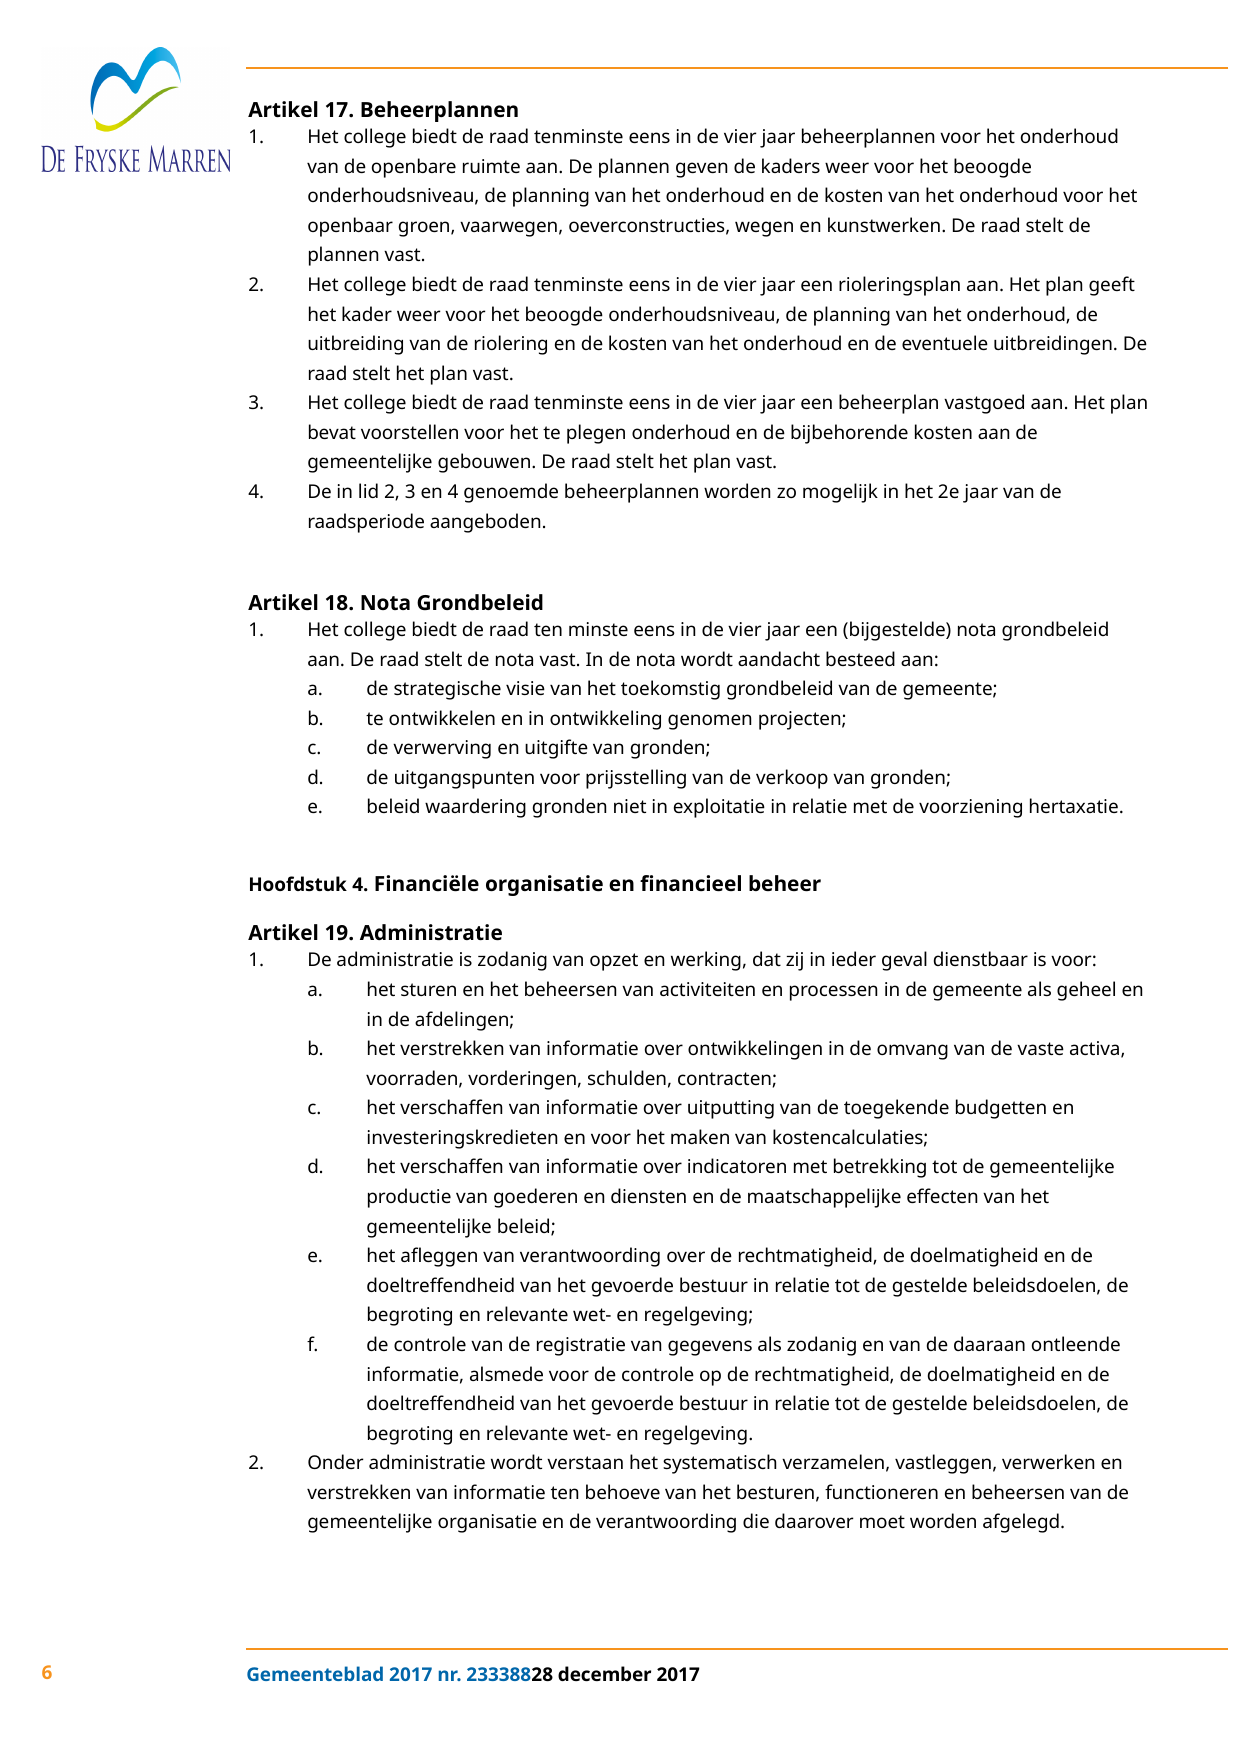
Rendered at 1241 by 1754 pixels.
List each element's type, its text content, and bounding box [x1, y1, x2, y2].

text Artikel 18. Nota Grondbeleid [248, 588, 1152, 616]
list het afleggen van verantwoording over de rechtmatigheid, de doelmatigheid en de doeltreffendheid van het gevoerde bestuur in relatie tot de gestelde beleidsdoelen, de begroting en relevante wet- en regelgeving; [307, 1242, 1152, 1327]
list Het college biedt de raad tenminste eens in de vier jaar een rioleringsplan aan. Het plan geeft het kader weer voor het beoogde onderhoudsniveau, de planning van het onderhoud, de uitbreiding van de riolering en de kosten van het onderhoud en de eventuele uitbreidingen. De raad stelt het plan vast. [248, 271, 1152, 386]
list de strategische visie van het toekomstig grondbeleid van de gemeente; [307, 675, 1152, 701]
list het sturen en het beheersen van activiteiten en processen in de gemeente als geheel en in de afdelingen; [307, 976, 1152, 1032]
text Hoofdstuk 4. Financiële organisatie en financieel beheer [248, 869, 1152, 897]
list te ontwikkelen en in ontwikkeling genomen projecten; [307, 705, 1152, 731]
list de uitgangspunten voor prijsstelling van de verkoop van gronden; [307, 764, 1152, 790]
list Het college biedt de raad tenminste eens in de vier jaar beheerplannen voor het onderhoud van de openbare ruimte aan. De plannen geven de kaders weer voor het beoogde onderhoudsniveau, de planning van het onderhoud en de kosten van het onderhoud voor het openbaar groen, vaarwegen, oeverconstructies, wegen en kunstwerken. De raad stelt de plannen vast. [248, 123, 1152, 267]
list Onder administratie wordt verstaan het systematisch verzamelen, vastleggen, verwerken en verstrekken van informatie ten behoeve van het besturen, functioneren en beheersen van de gemeentelijke organisatie en de verantwoording die daarover moet worden afgelegd. [248, 1449, 1152, 1534]
list het verschaffen van informatie over uitputting van de toegekende budgetten en investeringskredieten en voor het maken van kostencalculaties; [307, 1094, 1152, 1150]
list de verwerving en uitgifte van gronden; [307, 734, 1152, 760]
list het verstrekken van informatie over ontwikkelingen in de omvang van de vaste activa, voorraden, vorderingen, schulden, contracten; [307, 1035, 1152, 1091]
text Artikel 19. Administratie [248, 918, 1152, 947]
list beleid waardering gronden niet in exploitatie in relatie met de voorziening hertaxatie. [307, 794, 1152, 819]
text Artikel 17. Beheerplannen [248, 95, 1152, 123]
list De administratie is zodanig van opzet en werking, dat zij in ieder geval dienstbaar is voor: [248, 947, 1152, 972]
list Het college biedt de raad tenminste eens in de vier jaar een beheerplan vastgoed aan. Het plan bevat voorstellen voor het te plegen onderhoud en de bijbehorende kosten aan de gemeentelijke gebouwen. De raad stelt het plan vast. [248, 389, 1152, 474]
list Het college biedt de raad ten minste eens in de vier jaar een (bijgestelde) nota grondbeleid aan. De raad stelt de nota vast. In de nota wordt aandacht besteed aan: [248, 616, 1152, 672]
list de controle van de registratie van gegevens als zodanig en van de daaraan ontleende informatie, alsmede voor de controle op de rechtmatigheid, de doelmatigheid en de doeltreffendheid van het gevoerde bestuur in relatie tot de gestelde beleidsdoelen, de begroting en relevante wet- en regelgeving. [307, 1331, 1152, 1446]
list De in lid 2, 3 en 4 genoemde beheerplannen worden zo mogelijk in het 2e jaar van de raadsperiode aangeboden. [248, 478, 1152, 533]
list het verschaffen van informatie over indicatoren met betrekking tot de gemeentelijke productie van goederen en diensten en de maatschappelijke effecten van het gemeentelijke beleid; [307, 1154, 1152, 1239]
picture [41, 47, 231, 172]
